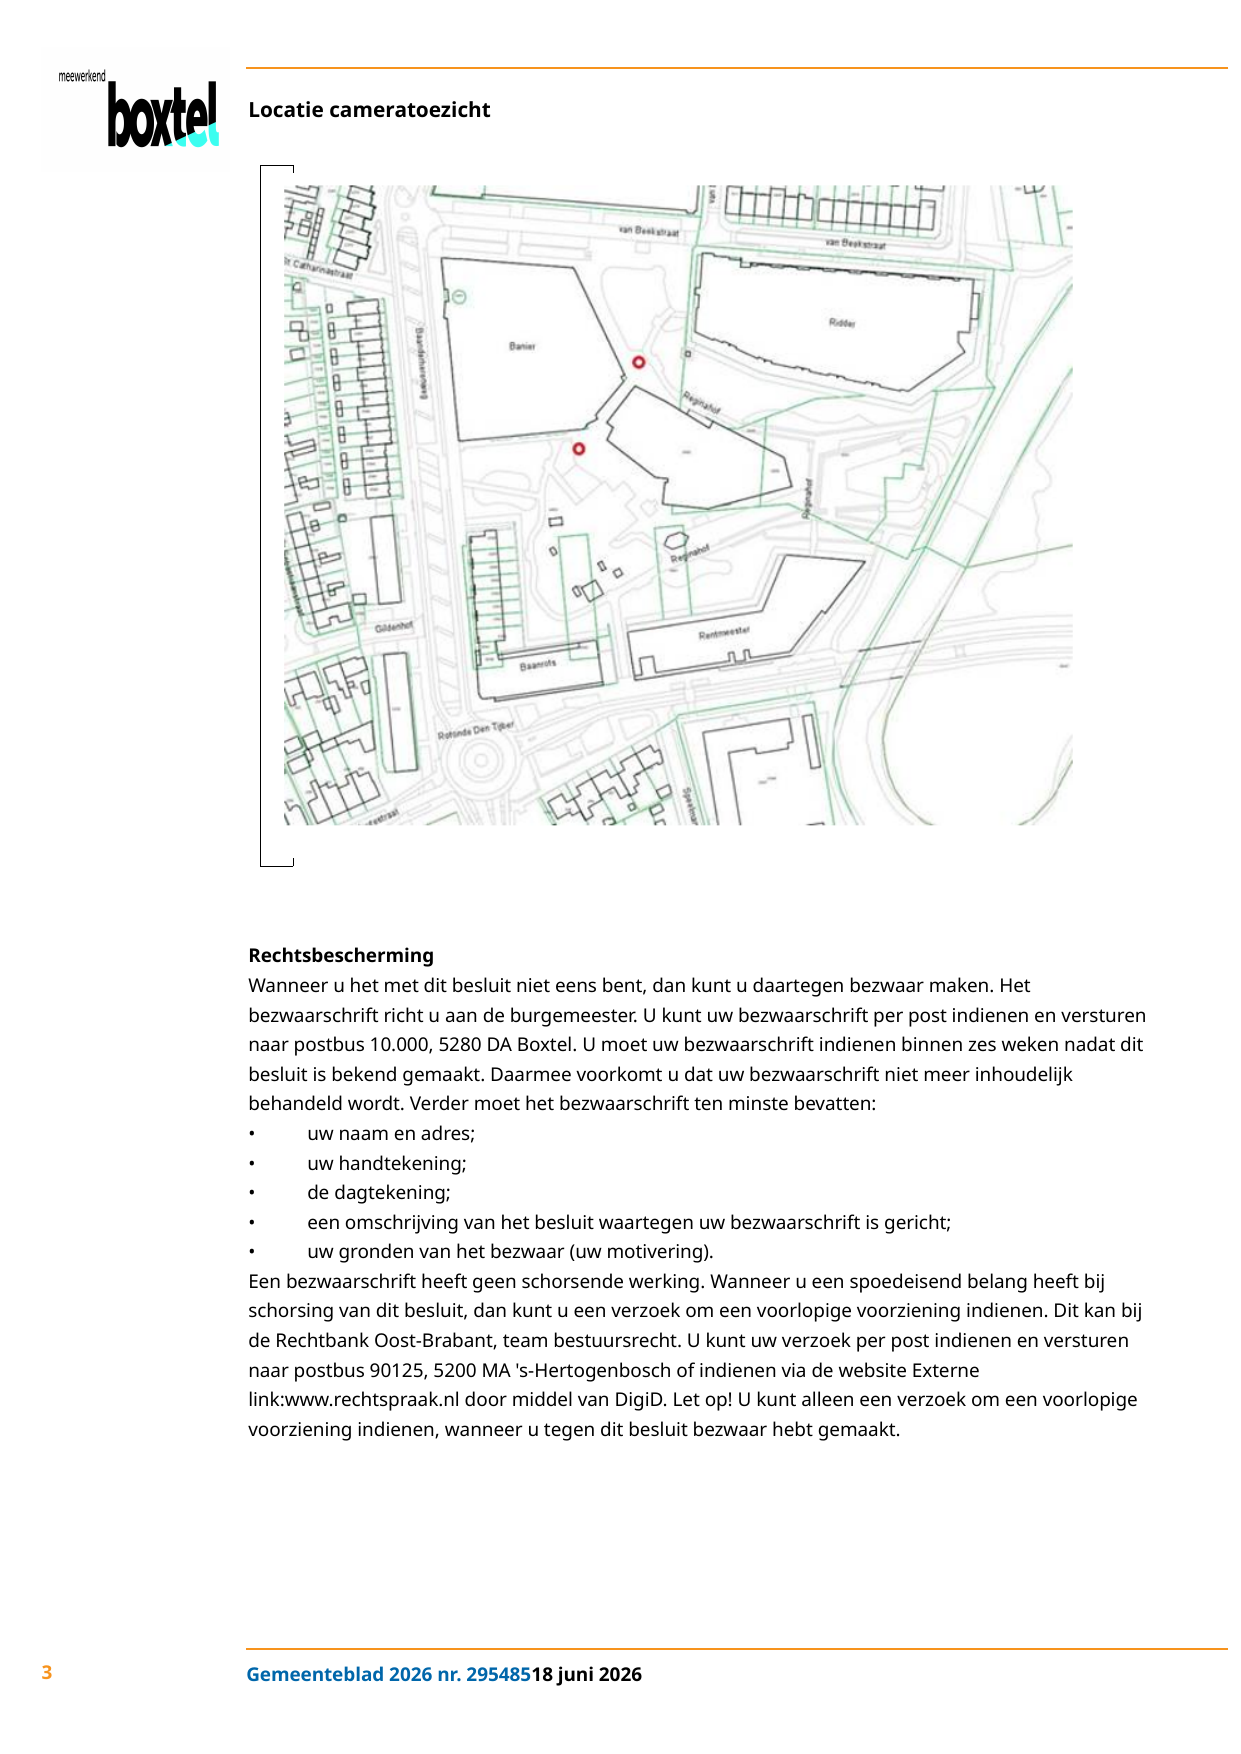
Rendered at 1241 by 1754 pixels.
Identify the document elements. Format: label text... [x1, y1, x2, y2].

text Locatie cameratoezicht [248, 95, 1152, 123]
text Een bezwaarschrift heeft geen schorsende werking. Wanneer u een spoedeisend belang heeft bij schorsing van dit besluit, dan kunt u een verzoek om een voorlopige voorziening indienen. Dit kan bij de Rechtbank Oost-Brabant, team bestuursrecht. U kunt uw verzoek per post indienen en versturen naar postbus 90125, 5200 MA 's-Hertogenbosch of indienen via de website Externe link:www.rechtspraak.nl door middel van DigiD. Let op! U kunt alleen een verzoek om een voorlopige voorziening indienen, wanneer u tegen dit besluit bezwaar hebt gemaakt. [248, 1268, 1152, 1442]
picture [268, 173, 1173, 858]
list uw handtekening; [248, 1150, 1152, 1175]
list uw naam en adres; [248, 1120, 1152, 1146]
list de dagtekening; [248, 1179, 1152, 1205]
text Rechtsbescherming [248, 943, 1152, 968]
text Wanneer u het met dit besluit niet eens bent, dan kunt u daartegen bezwaar maken. Het bezwaarschrift richt u aan de burgemeester. U kunt uw bezwaarschrift per post indienen en versturen naar postbus 10.000, 5280 DA Boxtel. U moet uw bezwaarschrift indienen binnen zes weken nadat dit besluit is bekend gemaakt. Daarmee voorkomt u dat uw bezwaarschrift niet meer inhoudelijk behandeld wordt. Verder moet het bezwaarschrift ten minste bevatten: [248, 972, 1152, 1116]
picture [41, 47, 231, 172]
list een omschrijving van het besluit waartegen uw bezwaarschrift is gericht; [248, 1209, 1152, 1234]
list uw gronden van het bezwaar (uw motivering). [248, 1238, 1152, 1264]
